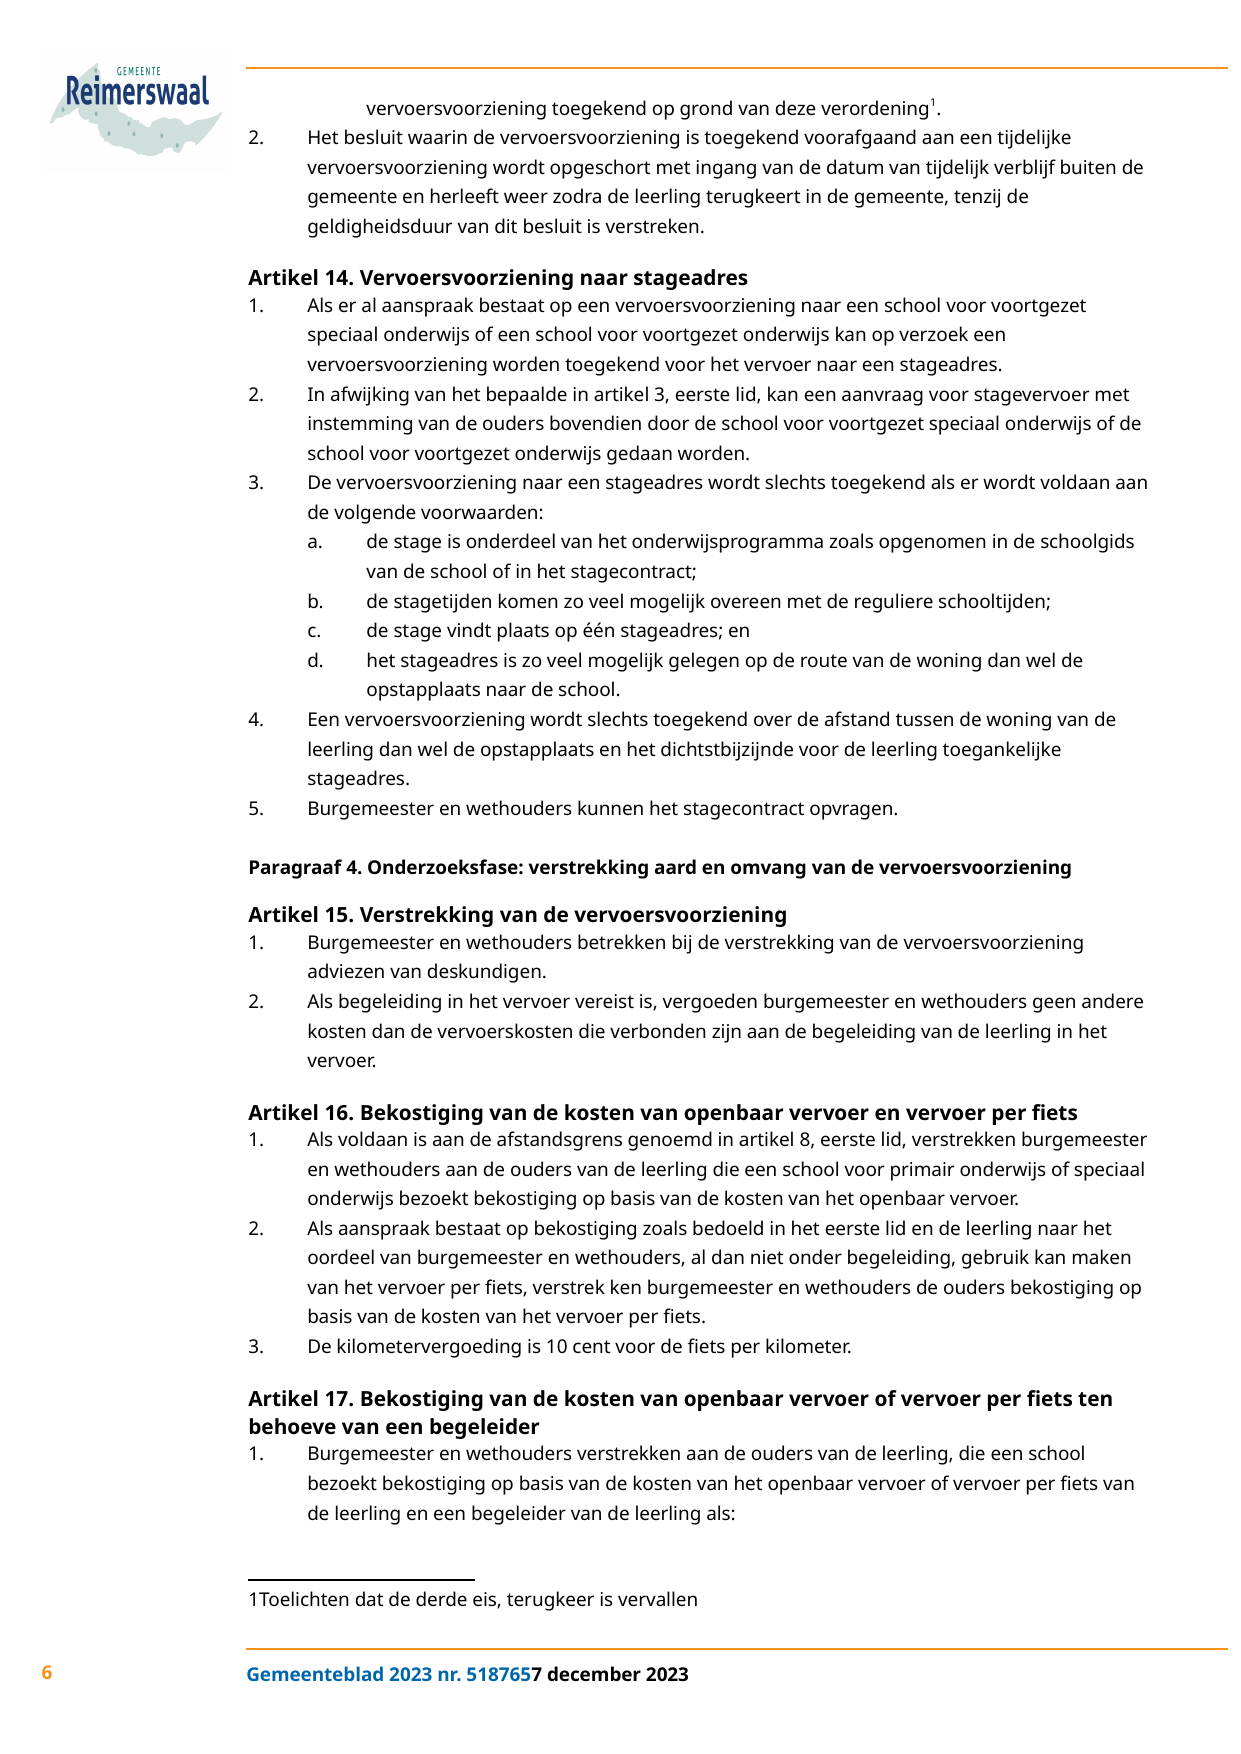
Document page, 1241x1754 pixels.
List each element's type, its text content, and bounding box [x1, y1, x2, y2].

text Paragraaf 4. Onderzoeksfase: verstrekking aard en omvang van de vervoersvoorziening [248, 854, 1152, 880]
list het stageadres is zo veel mogelijk gelegen op de route van de woning dan wel de opstapplaats naar de school. [307, 647, 1152, 702]
text Artikel 16. Bekostiging van de kosten van openbaar vervoer en vervoer per fiets [248, 1098, 1152, 1126]
list de stage is onderdeel van het onderwijsprogramma zoals opgenomen in de schoolgids van de school of in het stagecontract; [307, 529, 1152, 584]
list Burgemeester en wethouders verstrekken aan de ouders van de leerling, die een school bezoekt bekostiging op basis van de kosten van het openbaar vervoer of vervoer per fiets van de leerling en een begeleider van de leerling als: [248, 1441, 1152, 1526]
list de stagetijden komen zo veel mogelijk overeen met de reguliere schooltijden; [307, 588, 1152, 613]
list Een vervoersvoorziening wordt slechts toegekend over de afstand tussen de woning van de leerling dan wel de opstapplaats en het dichtstbijzijnde voor de leerling toegankelijke stageadres. [248, 706, 1152, 791]
list Als er al aanspraak bestaat op een vervoersvoorziening naar een school voor voortgezet speciaal onderwijs of een school voor voortgezet onderwijs kan op verzoek een vervoersvoorziening worden toegekend voor het vervoer naar een stageadres. [248, 292, 1152, 377]
picture [41, 47, 231, 172]
text Artikel 17. Bekostiging van de kosten van openbaar vervoer of vervoer per fiets ten behoeve van een begeleider [248, 1384, 1152, 1441]
list Als voldaan is aan de afstandsgrens genoemd in artikel 8, eerste lid, verstrekken burgemeester en wethouders aan de ouders van de leerling die een school voor primair onderwijs of speciaal onderwijs bezoekt bekostiging op basis van de kosten van het openbaar vervoer. [248, 1126, 1152, 1211]
list de stage vindt plaats op één stageadres; en [307, 617, 1152, 643]
text Artikel 15. Verstrekking van de vervoersvoorziening [248, 901, 1152, 929]
list Als aanspraak bestaat op bekostiging zoals bedoeld in het eerste lid en de leerling naar het oordeel van burgemeester en wethouders, al dan niet onder begeleiding, gebruik kan maken van het vervoer per fiets, verstrek ken burgemeester en wethouders de ouders bekostiging op basis van de kosten van het vervoer per fiets. [248, 1215, 1152, 1329]
list In afwijking van het bepaalde in artikel 3, eerste lid, kan een aanvraag voor stagevervoer met instemming van de ouders bovendien door de school voor voortgezet speciaal onderwijs of de school voor voortgezet onderwijs gedaan worden. [248, 381, 1152, 466]
list Als begeleiding in het vervoer vereist is, vergoeden burgemeester en wethouders geen andere kosten dan de vervoerskosten die verbonden zijn aan de begeleiding van de leerling in het vervoer. [248, 988, 1152, 1073]
list vervoersvoorziening toegekend op grond van deze verordening. [307, 95, 1152, 121]
list Burgemeester en wethouders kunnen het stagecontract opvragen. [248, 795, 1152, 821]
list De kilometervergoeding is 10 cent voor de fiets per kilometer. [248, 1333, 1152, 1359]
list Toelichten dat de derde eis, terugkeer is vervallen [248, 1586, 1152, 1612]
text Artikel 14. Vervoersvoorziening naar stageadres [248, 263, 1152, 292]
list De vervoersvoorziening naar een stageadres wordt slechts toegekend als er wordt voldaan aan de volgende voorwaarden: [248, 469, 1152, 525]
list Het besluit waarin de vervoersvoorziening is toegekend voorafgaand aan een tijdelijke vervoersvoorziening wordt opgeschort met ingang van de datum van tijdelijk verblijf buiten de gemeente en herleeft weer zodra de leerling terugkeert in de gemeente, tenzij de geldigheidsduur van dit besluit is verstreken. [248, 124, 1152, 239]
list Burgemeester en wethouders betrekken bij de verstrekking van de vervoersvoorziening adviezen van deskundigen. [248, 929, 1152, 984]
